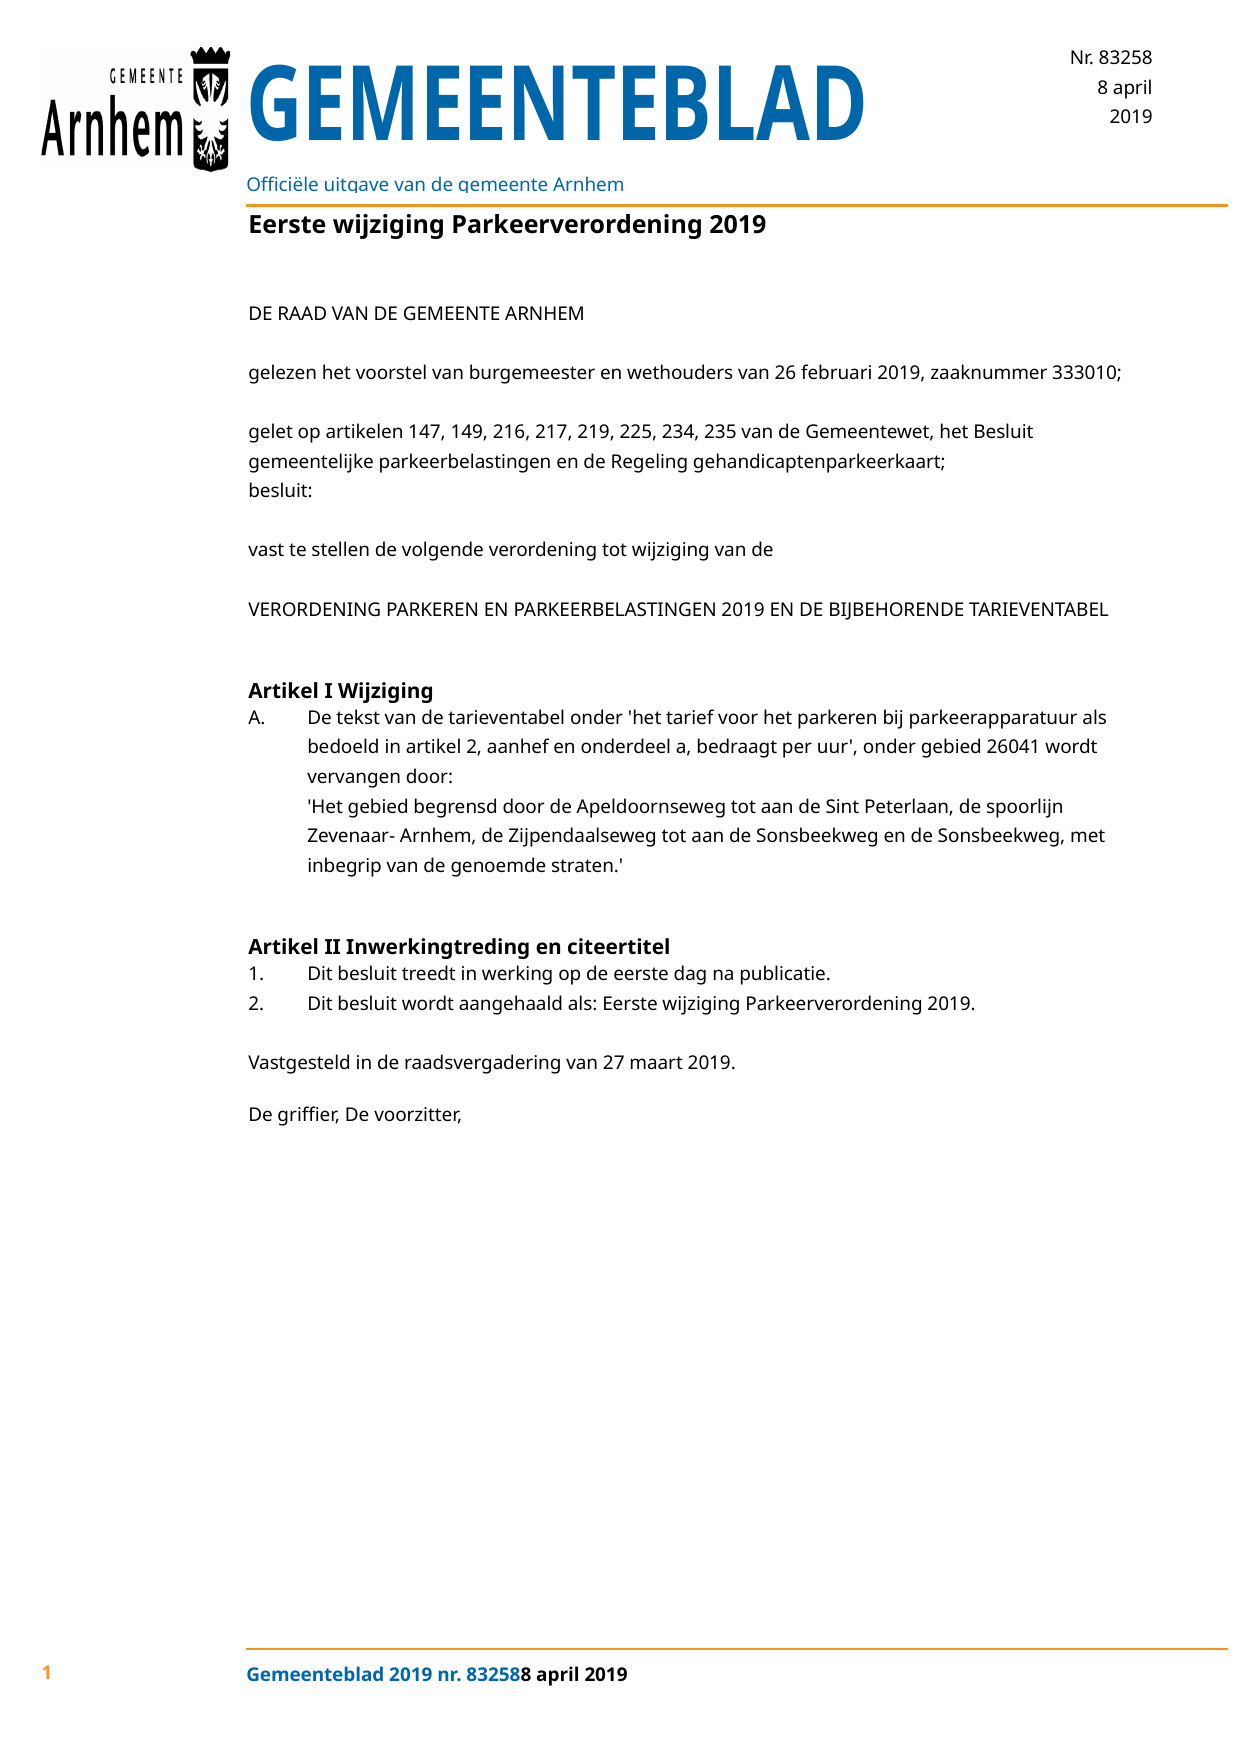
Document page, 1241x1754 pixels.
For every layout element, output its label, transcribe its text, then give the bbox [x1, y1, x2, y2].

text VERORDENING PARKEREN EN PARKEERBELASTINGEN 2019 EN DE BIJBEHORENDE TARIEVENTABEL [248, 596, 1152, 621]
text gelezen het voorstel van burgemeester en wethouders van 26 februari 2019, zaaknummer 333010; [248, 359, 1152, 385]
text Vastgesteld in de raadsvergadering van 27 maart 2019. [248, 1049, 1152, 1075]
text Artikel II Inwerkingtreding en citeertitel [248, 932, 1152, 961]
text Artikel I Wijziging [248, 676, 1152, 704]
list Dit besluit treedt in werking op de eerste dag na publicatie. [248, 961, 1152, 986]
list Dit besluit wordt aangehaald als: Eerste wijziging Parkeerverordening 2019. [248, 990, 1152, 1016]
text besluit: [248, 477, 1152, 503]
text De griffier, De voorzitter, [248, 1101, 1152, 1126]
text DE RAAD VAN DE GEMEENTE ARNHEM [248, 300, 1152, 326]
picture [41, 47, 231, 172]
list De tekst van de tarieventabel onder 'het tarief voor het parkeren bij parkeerapparatuur als bedoeld in artikel 2, aanhef en onderdeel a, bedraagt per uur', onder gebied 26041 wordt vervangen door: [248, 704, 1152, 789]
text vast te stellen de volgende verordening tot wijziging van de [248, 537, 1152, 562]
list 'Het gebied begrensd door de Apeldoornseweg tot aan de Sint Peterlaan, de spoorlijn Zevenaar- Arnhem, de Zijpendaalseweg tot aan de Sonsbeekweg en de Sonsbeekweg, met inbegrip van de genoemde straten.' [248, 793, 1152, 878]
text gelet op artikelen 147, 149, 216, 217, 219, 225, 234, 235 van de Gemeentewet, het Besluit gemeentelijke parkeerbelastingen en de Regeling gehandicaptenparkeerkaart; [248, 418, 1152, 473]
text Eerste wijziging Parkeerverordening 2019 [248, 207, 1152, 241]
